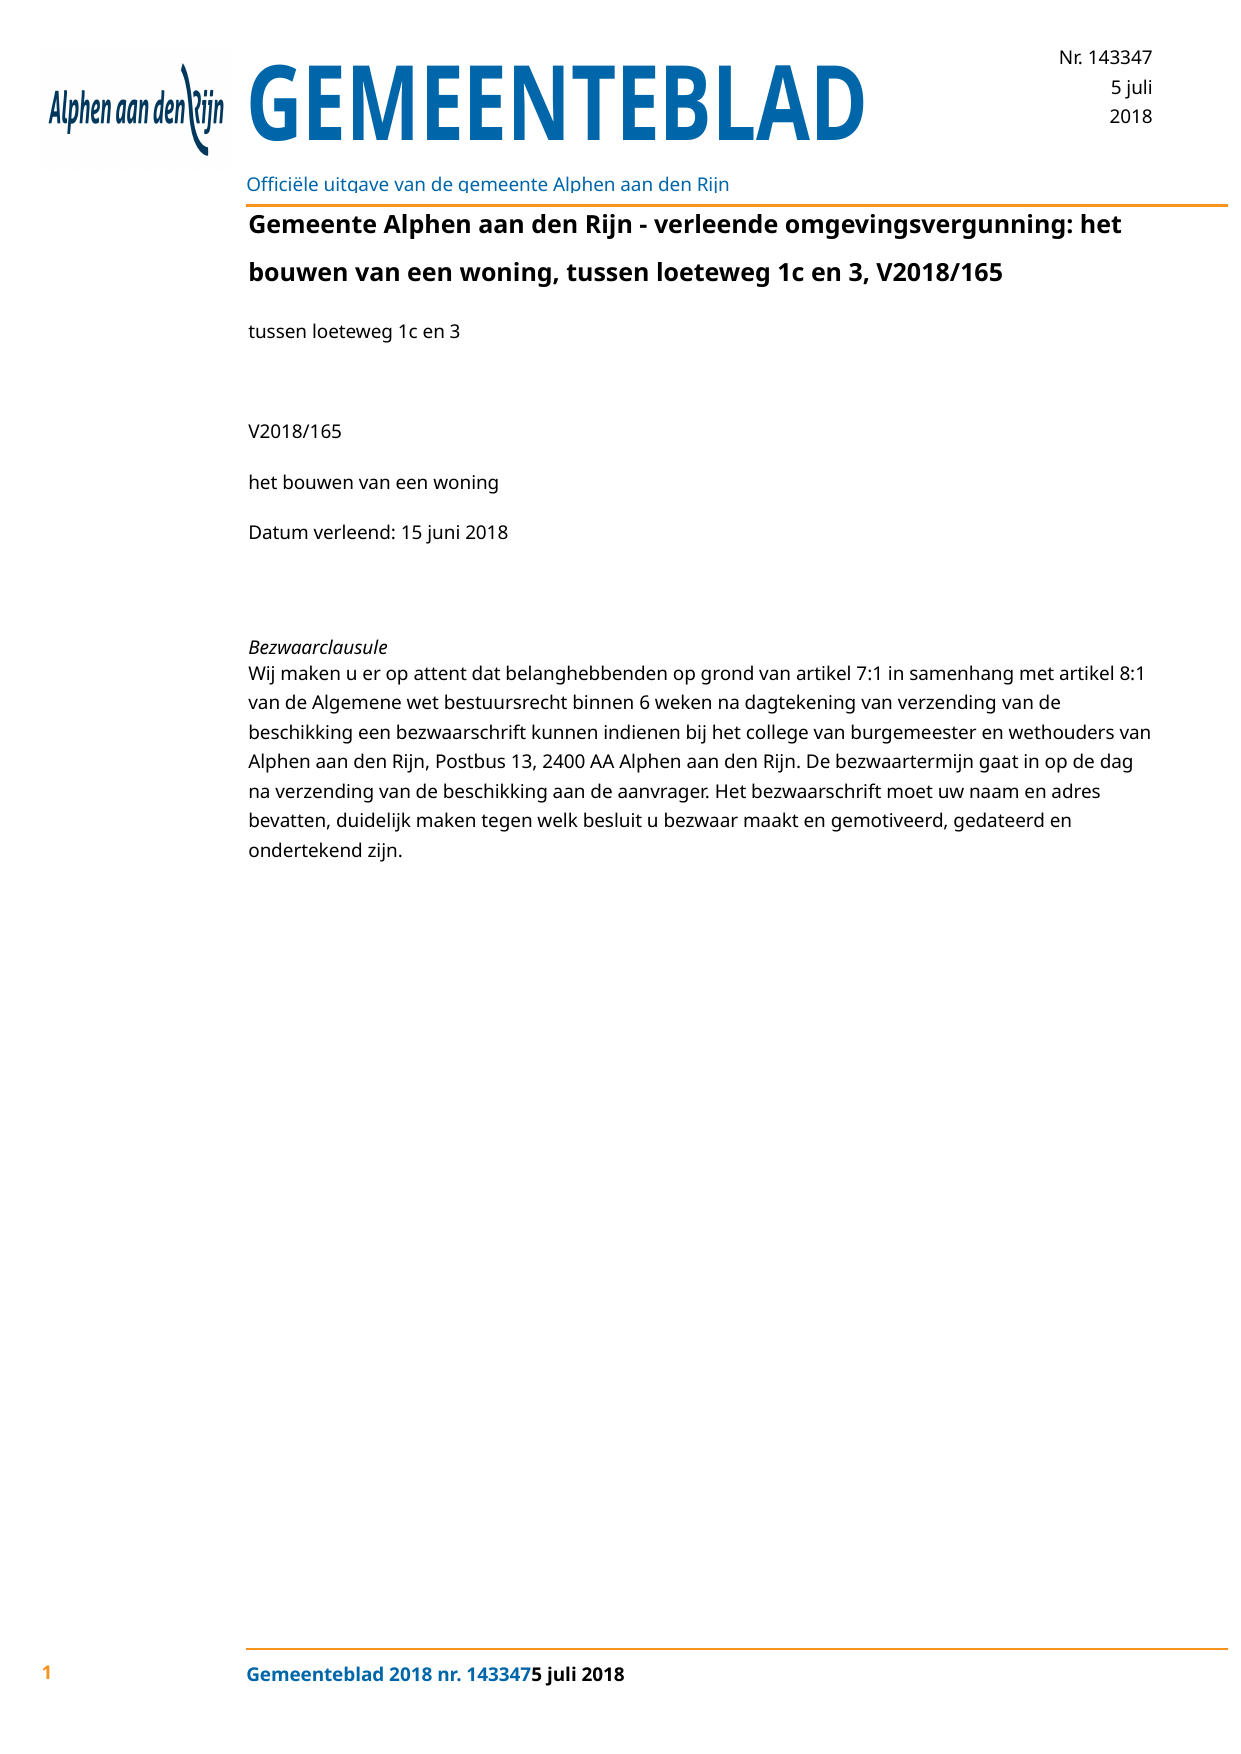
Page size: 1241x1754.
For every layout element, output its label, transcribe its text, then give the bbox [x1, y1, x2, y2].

text Gemeente Alphen aan den Rijn - verleende omgevingsvergunning: het bouwen van een woning, tussen loeteweg 1c en 3, V2018/165 [248, 207, 1152, 288]
text Datum verleend: 15 juni 2018 [248, 519, 1152, 545]
text Bezwaarclausule [248, 634, 1152, 660]
text het bouwen van een woning [248, 469, 1152, 495]
text V2018/165 [248, 419, 1152, 444]
text Wij maken u er op attent dat belanghebbenden op grond van artikel 7:1 in samenhang met artikel 8:1 van de Algemene wet bestuursrecht binnen 6 weken na dagtekening van verzending van de beschikking een bezwaarschrift kunnen indienen bij het college van burgemeester en wethouders van Alphen aan den Rijn, Postbus 13, 2400 AA Alphen aan den Rijn. De bezwaartermijn gaat in op de dag na verzending van de beschikking aan de aanvrager. Het bezwaarschrift moet uw naam en adres bevatten, duidelijk maken tegen welk besluit u bezwaar maakt en gemotiveerd, gedateerd en ondertekend zijn. [248, 660, 1152, 863]
picture [41, 47, 231, 172]
text tussen loeteweg 1c en 3 [248, 318, 1152, 344]
